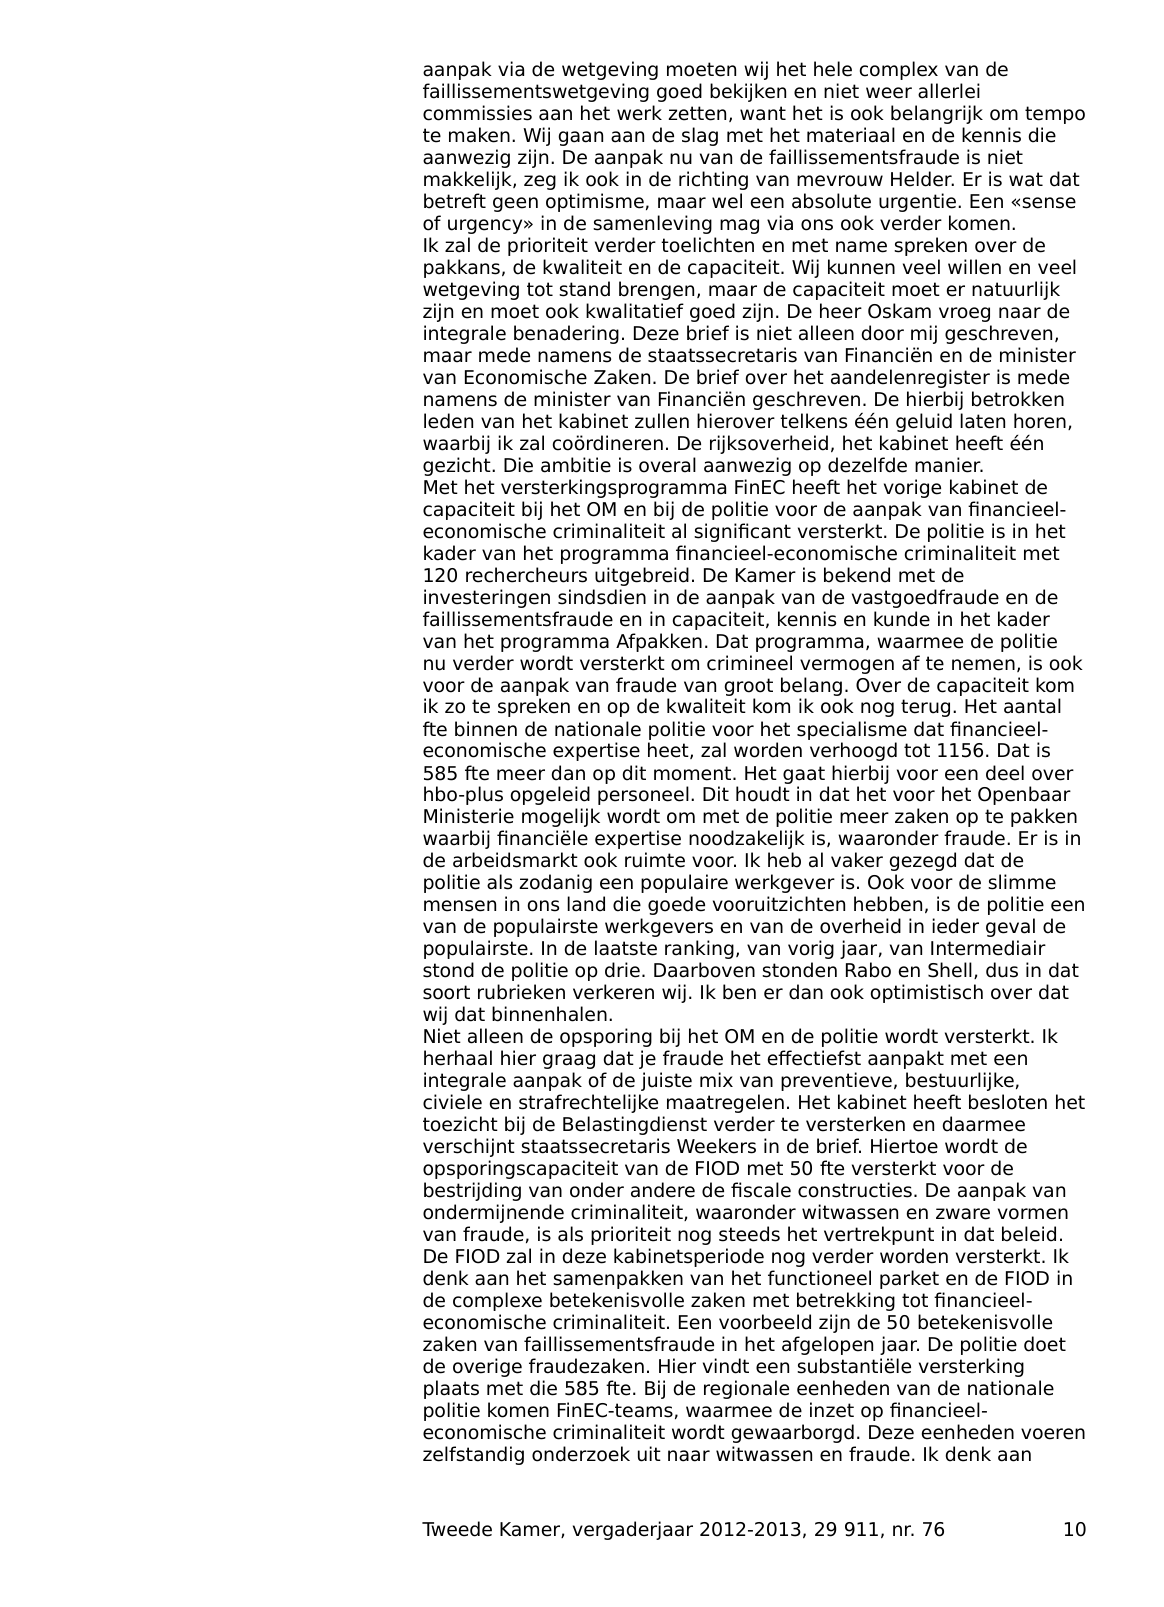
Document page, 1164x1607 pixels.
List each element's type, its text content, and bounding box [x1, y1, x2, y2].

text aanpak via de wetgeving moeten wij het hele complex van de faillissementswetgeving goed bekijken en niet weer allerlei commissies aan het werk zetten, want het is ook belangrijk om tempo te maken. Wij gaan aan de slag met het materiaal en de kennis die aanwezig zijn. De aanpak nu van de faillissementsfraude is niet makkelijk, zeg ik ook in de richting van mevrouw Helder. Er is wat dat betreft geen optimisme, maar wel een absolute urgentie. Een «sense of urgency» in de samenleving mag via ons ook verder komen. [422, 59, 1087, 235]
text Niet alleen de opsporing bij het OM en de politie wordt versterkt. Ik herhaal hier graag dat je fraude het effectiefst aanpakt met een integrale aanpak of de juiste mix van preventieve, bestuurlijke, civiele en strafrechtelijke maatregelen. Het kabinet heeft besloten het toezicht bij de Belastingdienst verder te versterken en daarmee verschijnt staatssecretaris Weekers in de brief. Hiertoe wordt de opsporingscapaciteit van de FIOD met 50 fte versterkt voor de bestrijding van onder andere de fiscale constructies. De aanpak van ondermijnende criminaliteit, waaronder witwassen en zware vormen van fraude, is als prioriteit nog steeds het vertrekpunt in dat beleid. De FIOD zal in deze kabinetsperiode nog verder worden versterkt. Ik denk aan het samenpakken van het functioneel parket en de FIOD in de complexe betekenisvolle zaken met betrekking tot financieel-economische criminaliteit. Een voorbeeld zijn de 50 betekenisvolle zaken van faillissementsfraude in het afgelopen jaar. De politie doet de overige fraudezaken. Hier vindt een substantiële versterking plaats met die 585 fte. Bij de regionale eenheden van de nationale politie komen FinEC-teams, waarmee de inzet op financieel-economische criminaliteit wordt gewaarborgd. Deze eenheden voeren zelfstandig onderzoek uit naar witwassen en fraude. Ik denk aan [422, 1026, 1087, 1466]
text Ik zal de prioriteit verder toelichten en met name spreken over de pakkans, de kwaliteit en de capaciteit. Wij kunnen veel willen en veel wetgeving tot stand brengen, maar de capaciteit moet er natuurlijk zijn en moet ook kwalitatief goed zijn. De heer Oskam vroeg naar de integrale benadering. Deze brief is niet alleen door mij geschreven, maar mede namens de staatssecretaris van Financiën en de minister van Economische Zaken. De brief over het aandelenregister is mede namens de minister van Financiën geschreven. De hierbij betrokken leden van het kabinet zullen hierover telkens één geluid laten horen, waarbij ik zal coördineren. De rijksoverheid, het kabinet heeft één gezicht. Die ambitie is overal aanwezig op dezelfde manier. [422, 235, 1087, 477]
text Met het versterkingsprogramma FinEC heeft het vorige kabinet de capaciteit bij het OM en bij de politie voor de aanpak van financieel-economische criminaliteit al significant versterkt. De politie is in het kader van het programma financieel-economische criminaliteit met 120 rechercheurs uitgebreid. De Kamer is bekend met de investeringen sindsdien in de aanpak van de vastgoedfraude en de faillissementsfraude en in capaciteit, kennis en kunde in het kader van het programma Afpakken. Dat programma, waarmee de politie nu verder wordt versterkt om crimineel vermogen af te nemen, is ook voor de aanpak van fraude van groot belang. Over de capaciteit kom ik zo te spreken en op de kwaliteit kom ik ook nog terug. Het aantal fte binnen de nationale politie voor het specialisme dat financieel-economische expertise heet, zal worden verhoogd tot 1156. Dat is 585 fte meer dan op dit moment. Het gaat hierbij voor een deel over hbo-plus opgeleid personeel. Dit houdt in dat het voor het Openbaar Ministerie mogelijk wordt om met de politie meer zaken op te pakken waarbij financiële expertise noodzakelijk is, waaronder fraude. Er is in de arbeidsmarkt ook ruimte voor. Ik heb al vaker gezegd dat de politie als zodanig een populaire werkgever is. Ook voor de slimme mensen in ons land die goede vooruitzichten hebben, is de politie een van de populairste werkgevers en van de overheid in ieder geval de populairste. In de laatste ranking, van vorig jaar, van Intermediair stond de politie op drie. Daarboven stonden Rabo en Shell, dus in dat soort rubrieken verkeren wij. Ik ben er dan ook optimistisch over dat wij dat binnenhalen. [422, 477, 1087, 1026]
